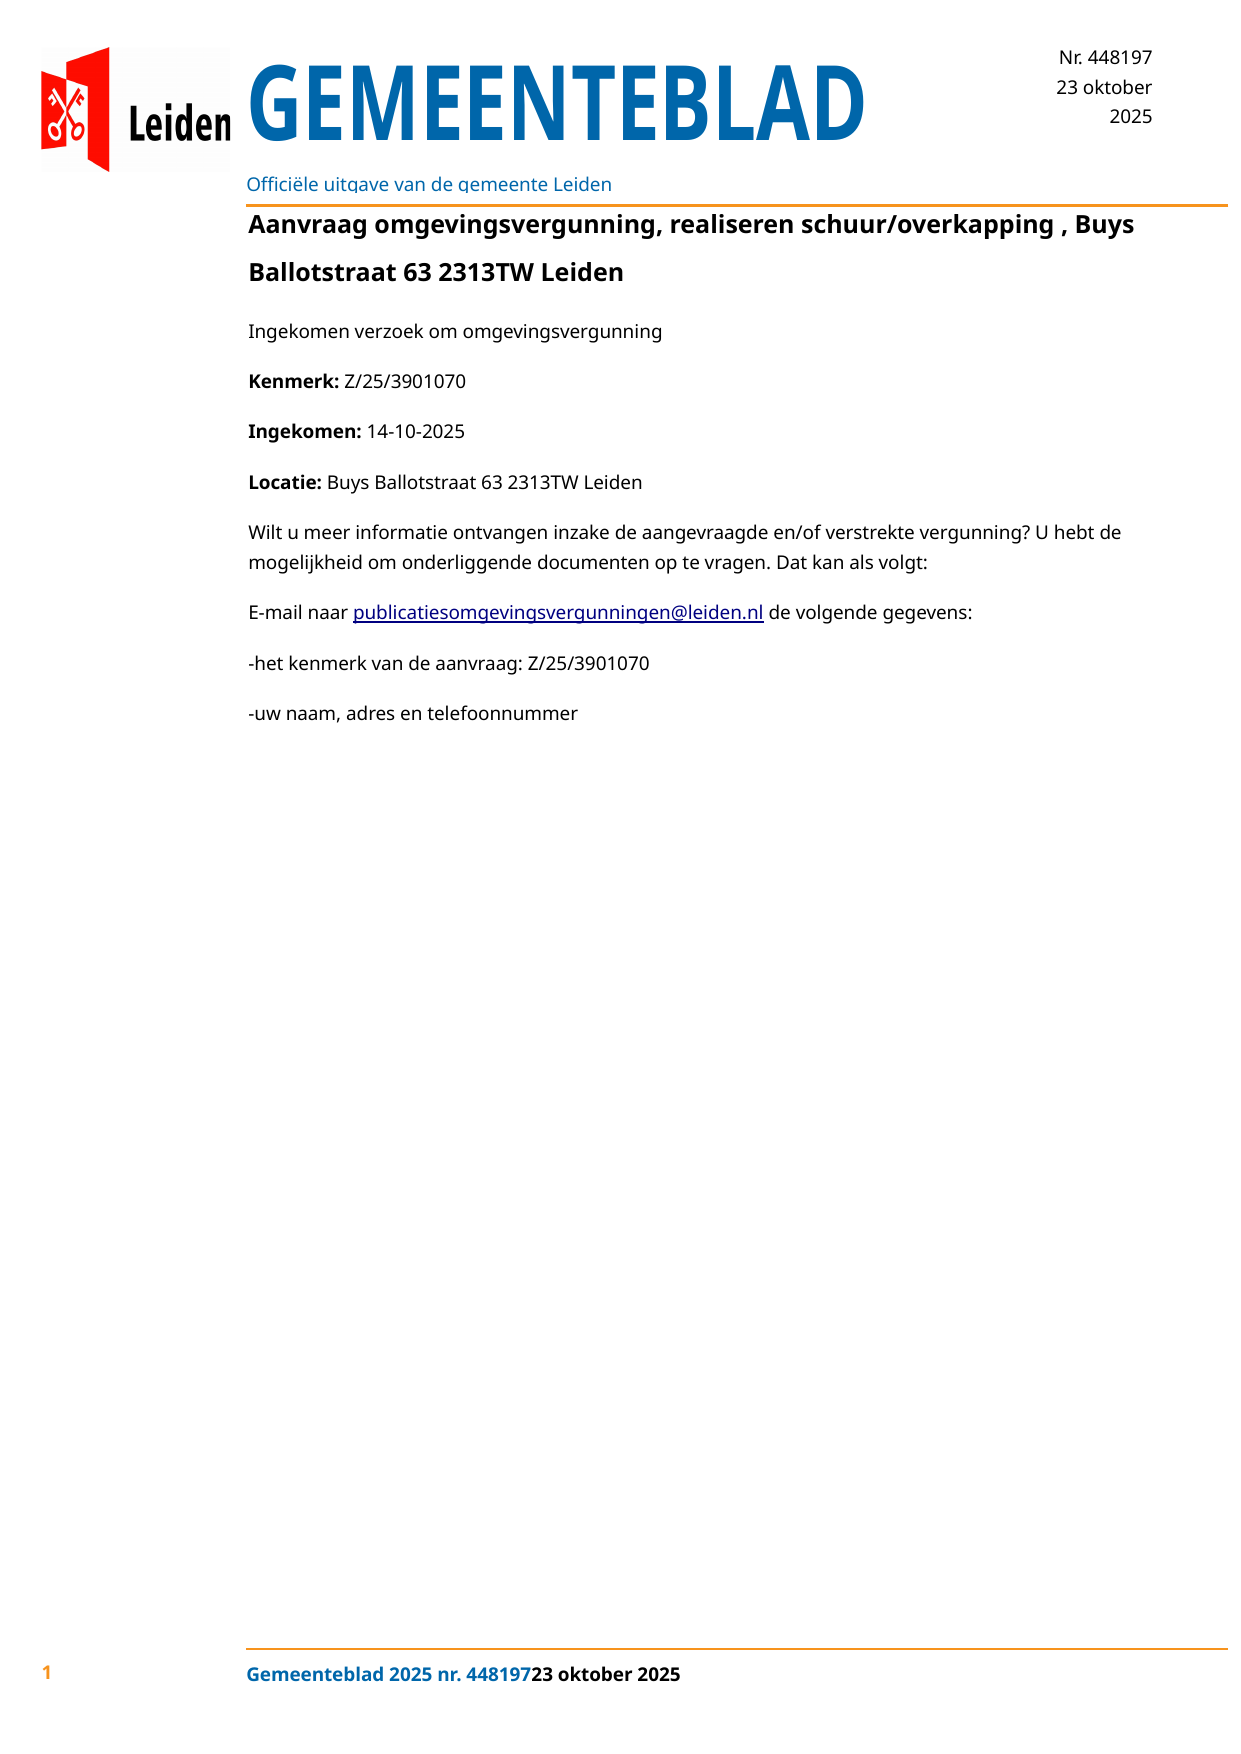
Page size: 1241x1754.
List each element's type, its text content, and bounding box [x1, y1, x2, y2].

text Ingekomen verzoek om omgevingsvergunning [248, 318, 1152, 344]
text E-mail naar publicatiesomgevingsvergunningen@leiden.nl de volgende gegevens: [248, 599, 1152, 625]
text Kenmerk: Z/25/3901070 [248, 368, 1152, 394]
text Ingekomen: 14-10-2025 [248, 419, 1152, 444]
text -het kenmerk van de aanvraag: Z/25/3901070 [248, 650, 1152, 676]
text Wilt u meer informatie ontvangen inzake de aangevraagde en/of verstrekte vergunning? U hebt de mogelijkheid om onderliggende documenten op te vragen. Dat kan als volgt: [248, 519, 1152, 575]
text Aanvraag omgevingsvergunning, realiseren schuur/overkapping , Buys Ballotstraat 63 2313TW Leiden [248, 207, 1152, 288]
text Locatie: Buys Ballotstraat 63 2313TW Leiden [248, 469, 1152, 495]
text -uw naam, adres en telefoonnummer [248, 700, 1152, 726]
picture [41, 47, 231, 172]
